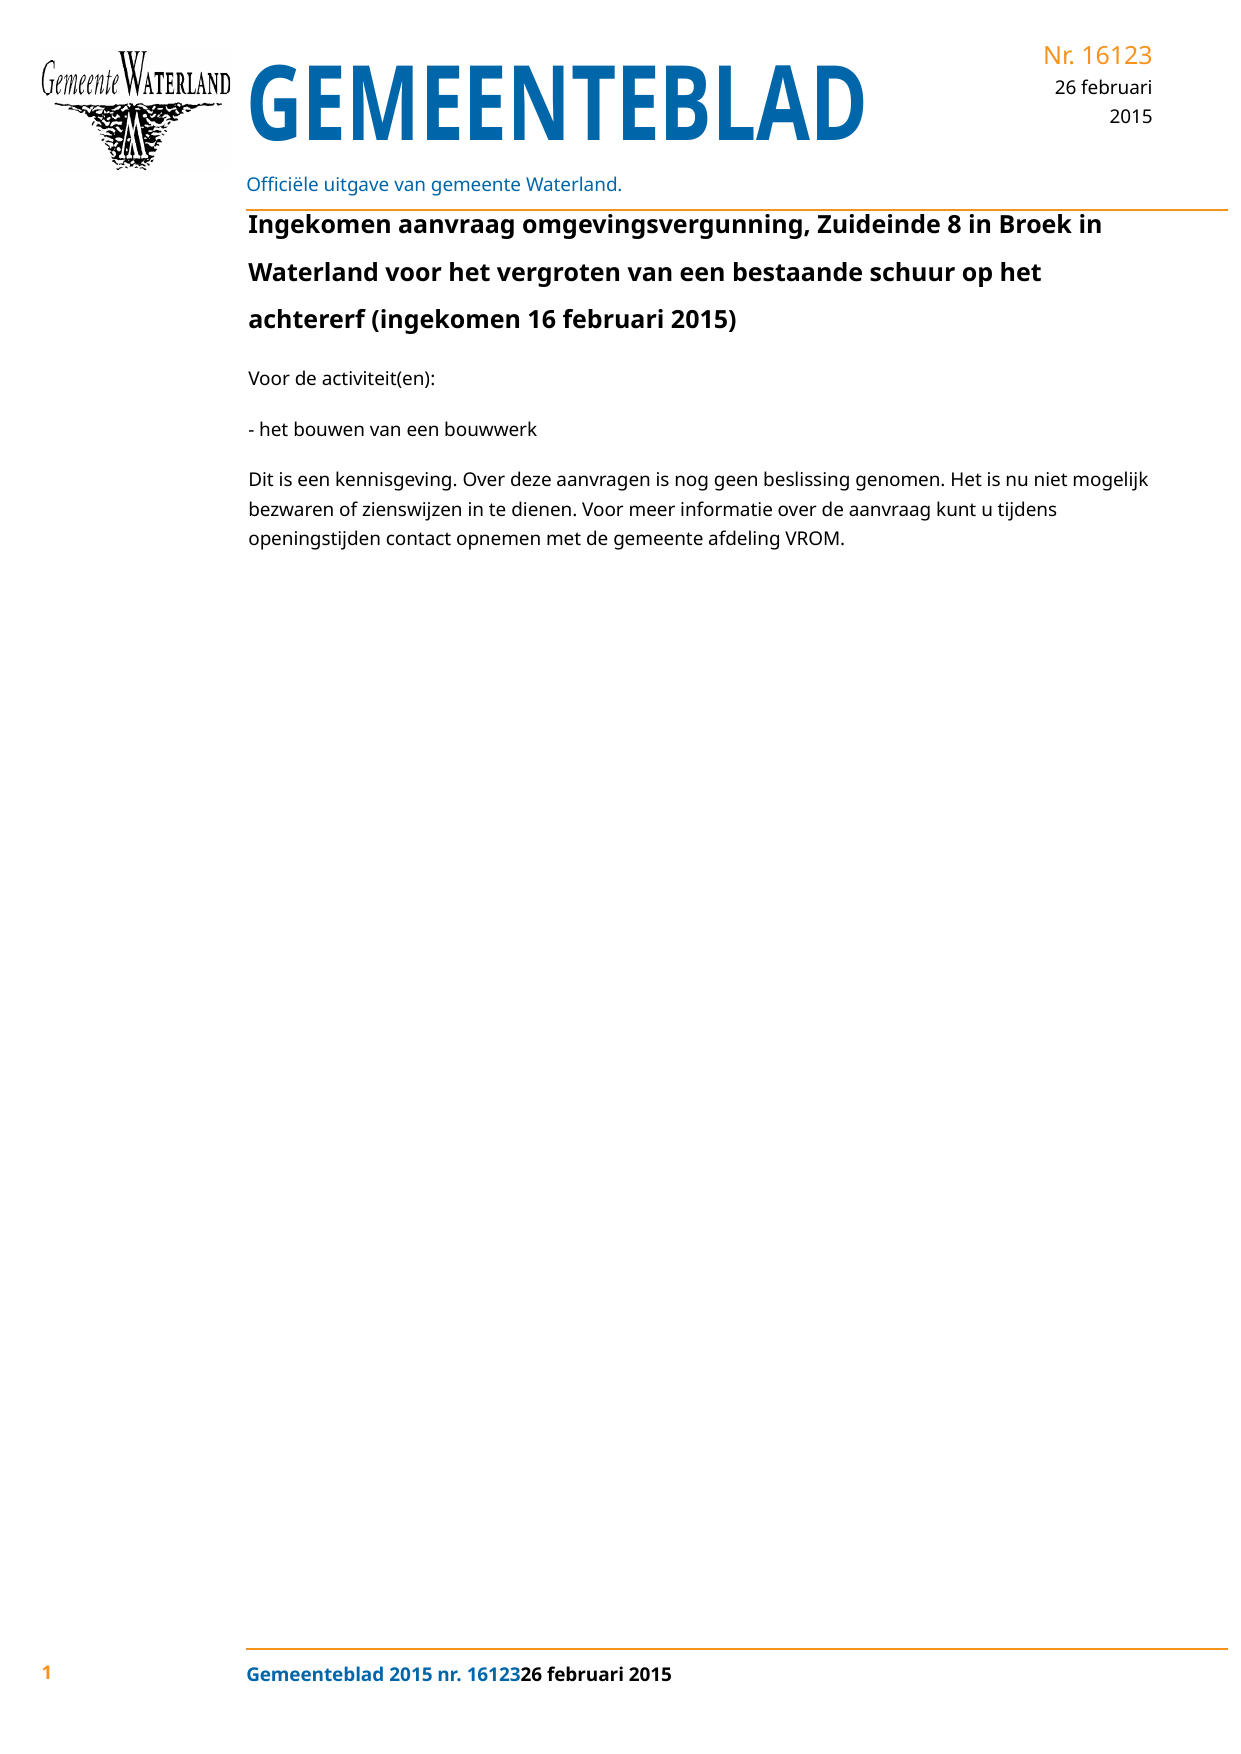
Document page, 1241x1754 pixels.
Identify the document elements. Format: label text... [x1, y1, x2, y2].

text Voor de activiteit(en): [248, 366, 1152, 391]
picture [41, 47, 231, 172]
text - het bouwen van een bouwwerk [248, 416, 1152, 442]
text Ingekomen aanvraag omgevingsvergunning, Zuideinde 8 in Broek in Waterland voor het vergroten van een bestaande schuur op het achtererf (ingekomen 16 februari 2015) [248, 211, 1152, 336]
text Dit is een kennisgeving. Over deze aanvragen is nog geen beslissing genomen. Het is nu niet mogelijk bezwaren of zienswijzen in te dienen. Voor meer informatie over de aanvraag kunt u tijdens openingstijden contact opnemen met de gemeente afdeling VROM. [248, 466, 1152, 551]
